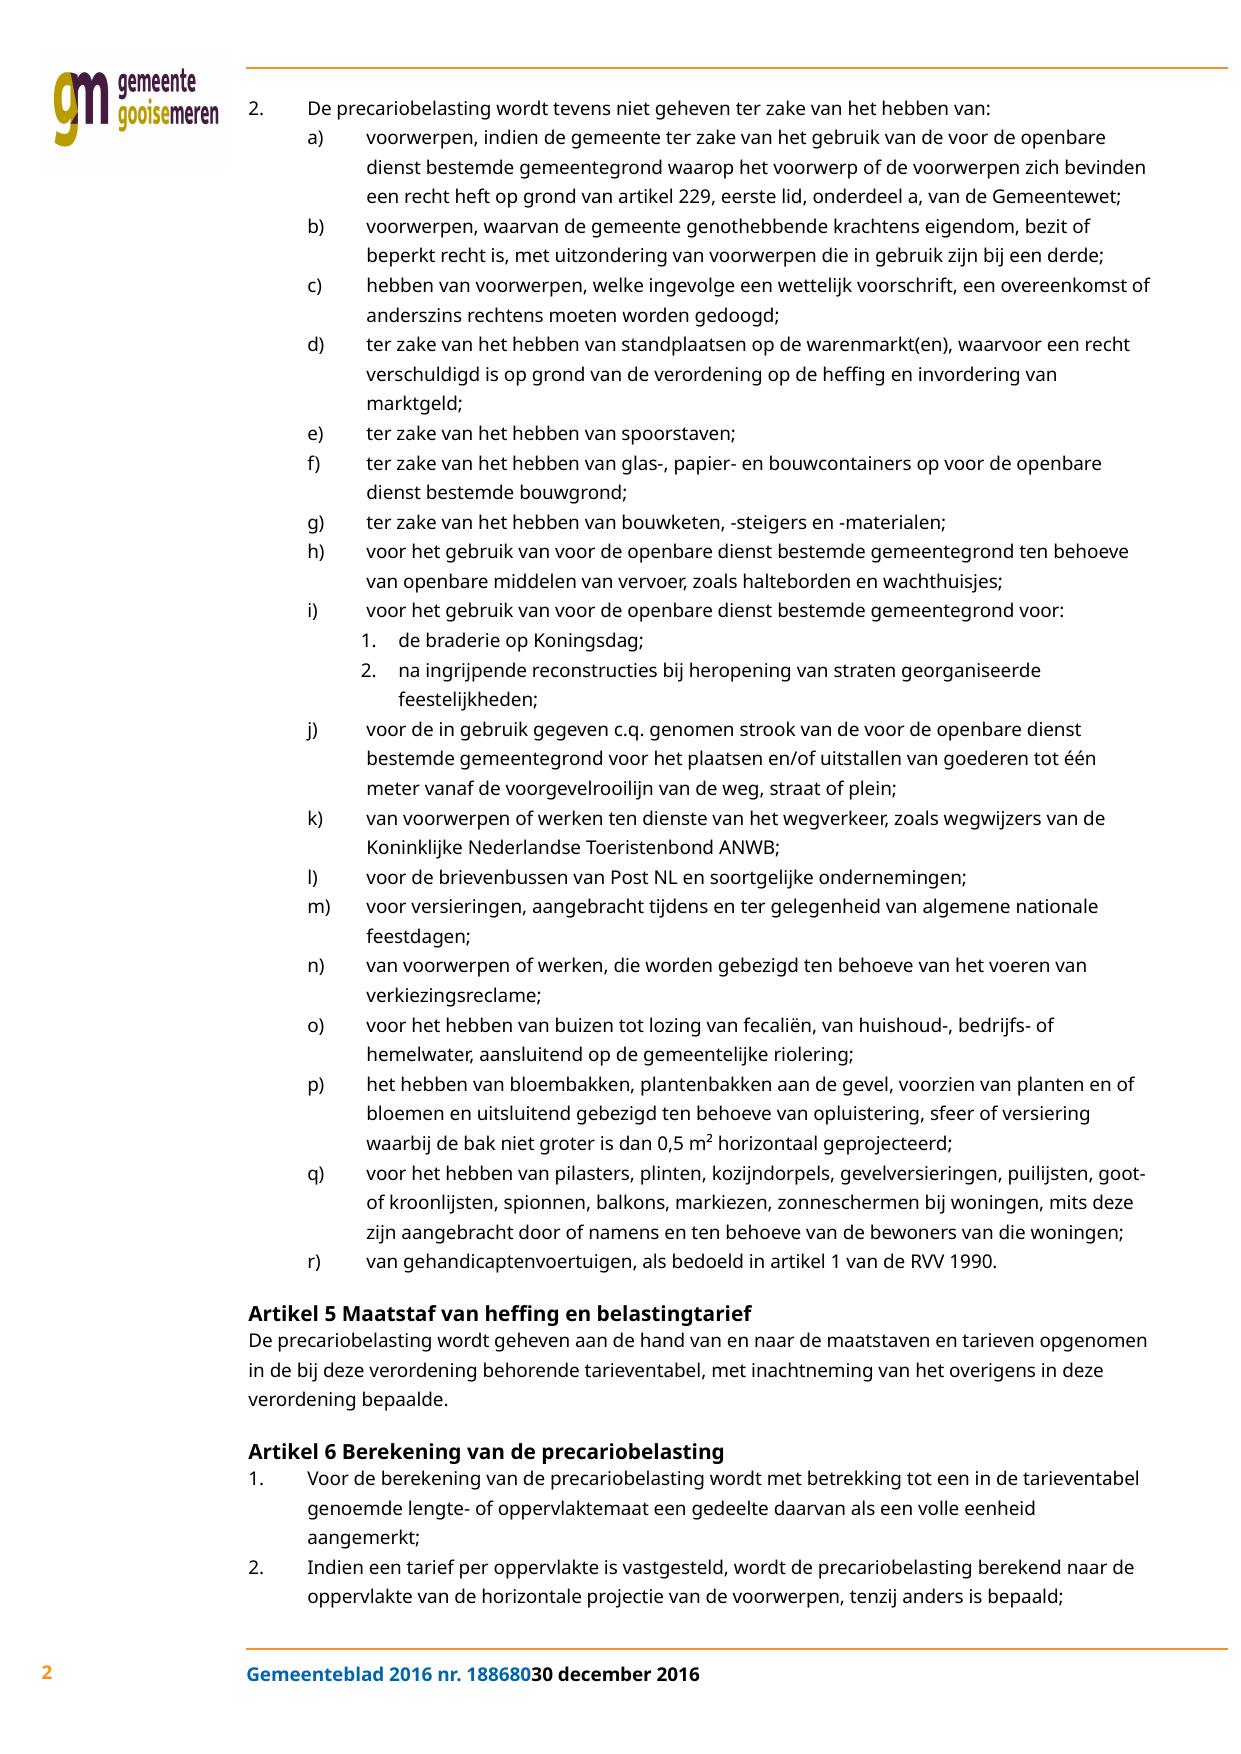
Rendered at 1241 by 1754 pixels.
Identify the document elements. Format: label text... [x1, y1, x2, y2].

picture [41, 47, 231, 172]
list voor de in gebruik gegeven c.q. genomen strook van de voor de openbare dienst bestemde gemeentegrond voor het plaatsen en/of uitstallen van goederen tot één meter vanaf de voorgevelrooilijn van de weg, straat of plein; [307, 716, 1152, 801]
list van voorwerpen of werken ten dienste van het wegverkeer, zoals wegwijzers van de Koninklijke Nederlandse Toeristenbond ANWB; [307, 805, 1152, 860]
list voor het gebruik van voor de openbare dienst bestemde gemeentegrond ten behoeve van openbare middelen van vervoer, zoals halteborden en wachthuisjes; [307, 538, 1152, 594]
list na ingrijpende reconstructies bij heropening van straten georganiseerde feestelijkheden; [361, 657, 1152, 712]
list hebben van voorwerpen, welke ingevolge een wettelijk voorschrift, een overeenkomst of anderszins rechtens moeten worden gedoogd; [307, 272, 1152, 328]
list het hebben van bloembakken, plantenbakken aan de gevel, voorzien van planten en of bloemen en uitsluitend gebezigd ten behoeve van opluistering, sfeer of versiering waarbij de bak niet groter is dan 0,5 m² horizontaal geprojecteerd; [307, 1071, 1152, 1156]
list ter zake van het hebben van glas-, papier- en bouwcontainers op voor de openbare dienst bestemde bouwgrond; [307, 450, 1152, 505]
list Indien een tarief per oppervlakte is vastgesteld, wordt de precariobelasting berekend naar de oppervlakte van de horizontale projectie van de voorwerpen, tenzij anders is bepaald; [248, 1554, 1152, 1609]
list ter zake van het hebben van bouwketen, -steigers en -materialen; [307, 509, 1152, 535]
text Artikel 5 Maatstaf van heffing en belastingtarief [248, 1299, 1152, 1327]
list voor versieringen, aangebracht tijdens en ter gelegenheid van algemene nationale feestdagen; [307, 893, 1152, 949]
list voorwerpen, waarvan de gemeente genothebbende krachtens eigendom, bezit of beperkt recht is, met uitzondering van voorwerpen die in gebruik zijn bij een derde; [307, 213, 1152, 268]
list voor de brievenbussen van Post NL en soortgelijke ondernemingen; [307, 864, 1152, 890]
list voor het hebben van buizen tot lozing van fecaliën, van huishoud-, bedrijfs- of hemelwater, aansluitend op de gemeentelijke riolering; [307, 1012, 1152, 1067]
text De precariobelasting wordt geheven aan de hand van en naar de maatstaven en tarieven opgenomen in de bij deze verordening behorende tarieventabel, met inachtneming van het overigens in deze verordening bepaalde. [248, 1327, 1152, 1412]
list ter zake van het hebben van spoorstaven; [307, 420, 1152, 446]
list ter zake van het hebben van standplaatsen op de warenmarkt(en), waarvoor een recht verschuldigd is op grond van de verordening op de heffing en invordering van marktgeld; [307, 331, 1152, 416]
list van gehandicaptenvoertuigen, als bedoeld in artikel 1 van de RVV 1990. [307, 1248, 1152, 1274]
list De precariobelasting wordt tevens niet geheven ter zake van het hebben van: [248, 95, 1152, 121]
list voor het gebruik van voor de openbare dienst bestemde gemeentegrond voor: [307, 598, 1152, 623]
list voorwerpen, indien de gemeente ter zake van het gebruik van de voor de openbare dienst bestemde gemeentegrond waarop het voorwerp of de voorwerpen zich bevinden een recht heft op grond van artikel 229, eerste lid, onderdeel a, van de Gemeentewet; [307, 124, 1152, 209]
list Voor de berekening van de precariobelasting wordt met betrekking tot een in de tarieventabel genoemde lengte- of oppervlaktemaat een gedeelte daarvan als een volle eenheid aangemerkt; [248, 1465, 1152, 1550]
list van voorwerpen of werken, die worden gebezigd ten behoeve van het voeren van verkiezingsreclame; [307, 953, 1152, 1008]
text Artikel 6 Berekening van de precariobelasting [248, 1437, 1152, 1465]
list voor het hebben van pilasters, plinten, kozijndorpels, gevelversieringen, puilijsten, goot- of kroonlijsten, spionnen, balkons, markiezen, zonneschermen bij woningen, mits deze zijn aangebracht door of namens en ten behoeve van de bewoners van die woningen; [307, 1160, 1152, 1245]
list de braderie op Koningsdag; [361, 627, 1152, 653]
